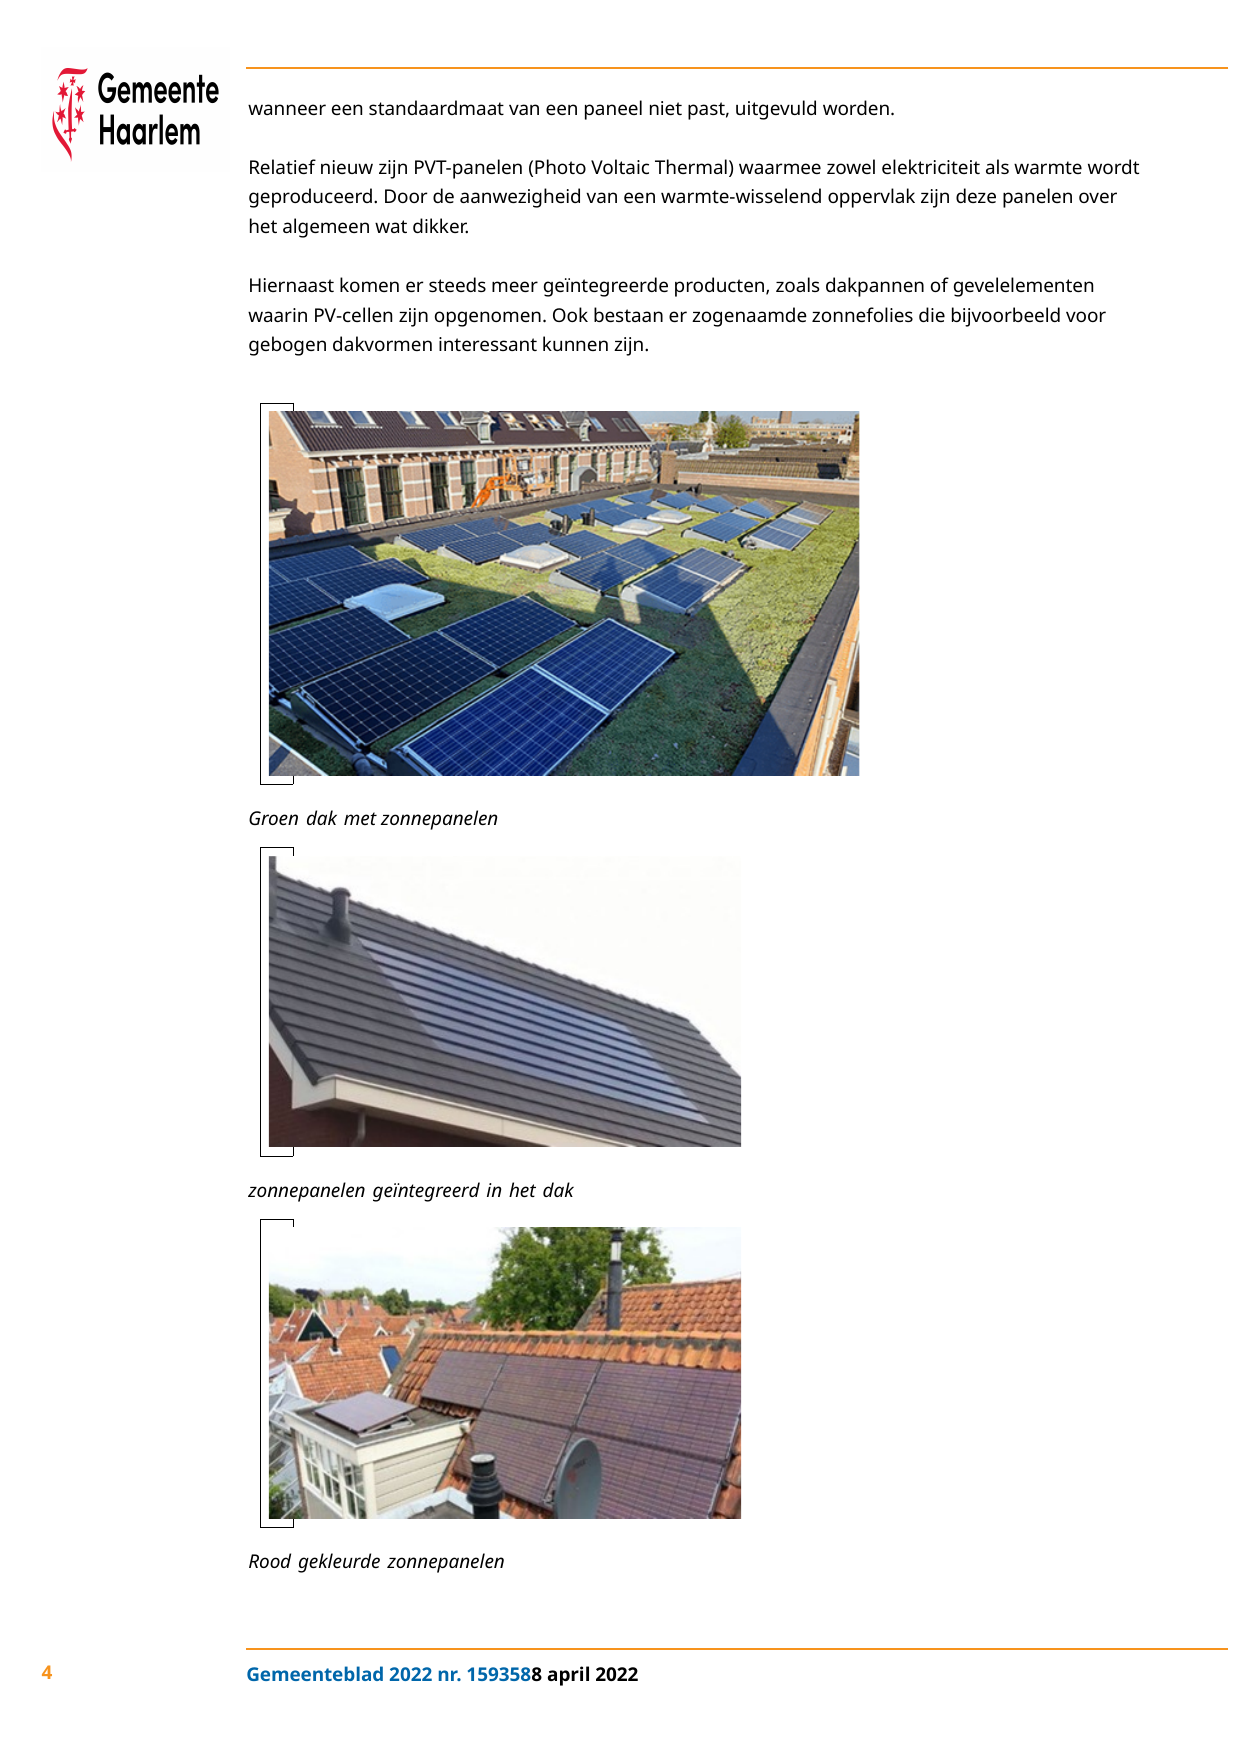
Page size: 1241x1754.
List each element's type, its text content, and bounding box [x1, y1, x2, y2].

text zonnepanelen geïntegreerd in het dak [248, 1177, 1152, 1203]
text Hiernaast komen er steeds meer geïntegreerde producten, zoals dakpannen of gevelelementen waarin PV-cellen zijn opgenomen. Ook bestaan er zogenaamde zonnefolies die bijvoorbeeld voor gebogen dakvormen interessant kunnen zijn. [248, 272, 1152, 357]
picture [268, 856, 742, 1147]
text wanneer een standaardmaat van een paneel niet past, uitgevuld worden. [248, 95, 1152, 121]
text Rood gekleurde zonnepanelen [248, 1549, 1152, 1574]
text Relatief nieuw zijn PVT-panelen (Photo Voltaic Thermal) waarmee zowel elektriciteit als warmte wordt geproduceerd. Door de aanwezigheid van een warmte-wisselend oppervlak zijn deze panelen over het algemeen wat dikker. [248, 154, 1152, 239]
text Groen dak met zonnepanelen [248, 806, 1152, 831]
picture [41, 47, 231, 172]
picture [268, 411, 860, 776]
picture [268, 1227, 742, 1519]
